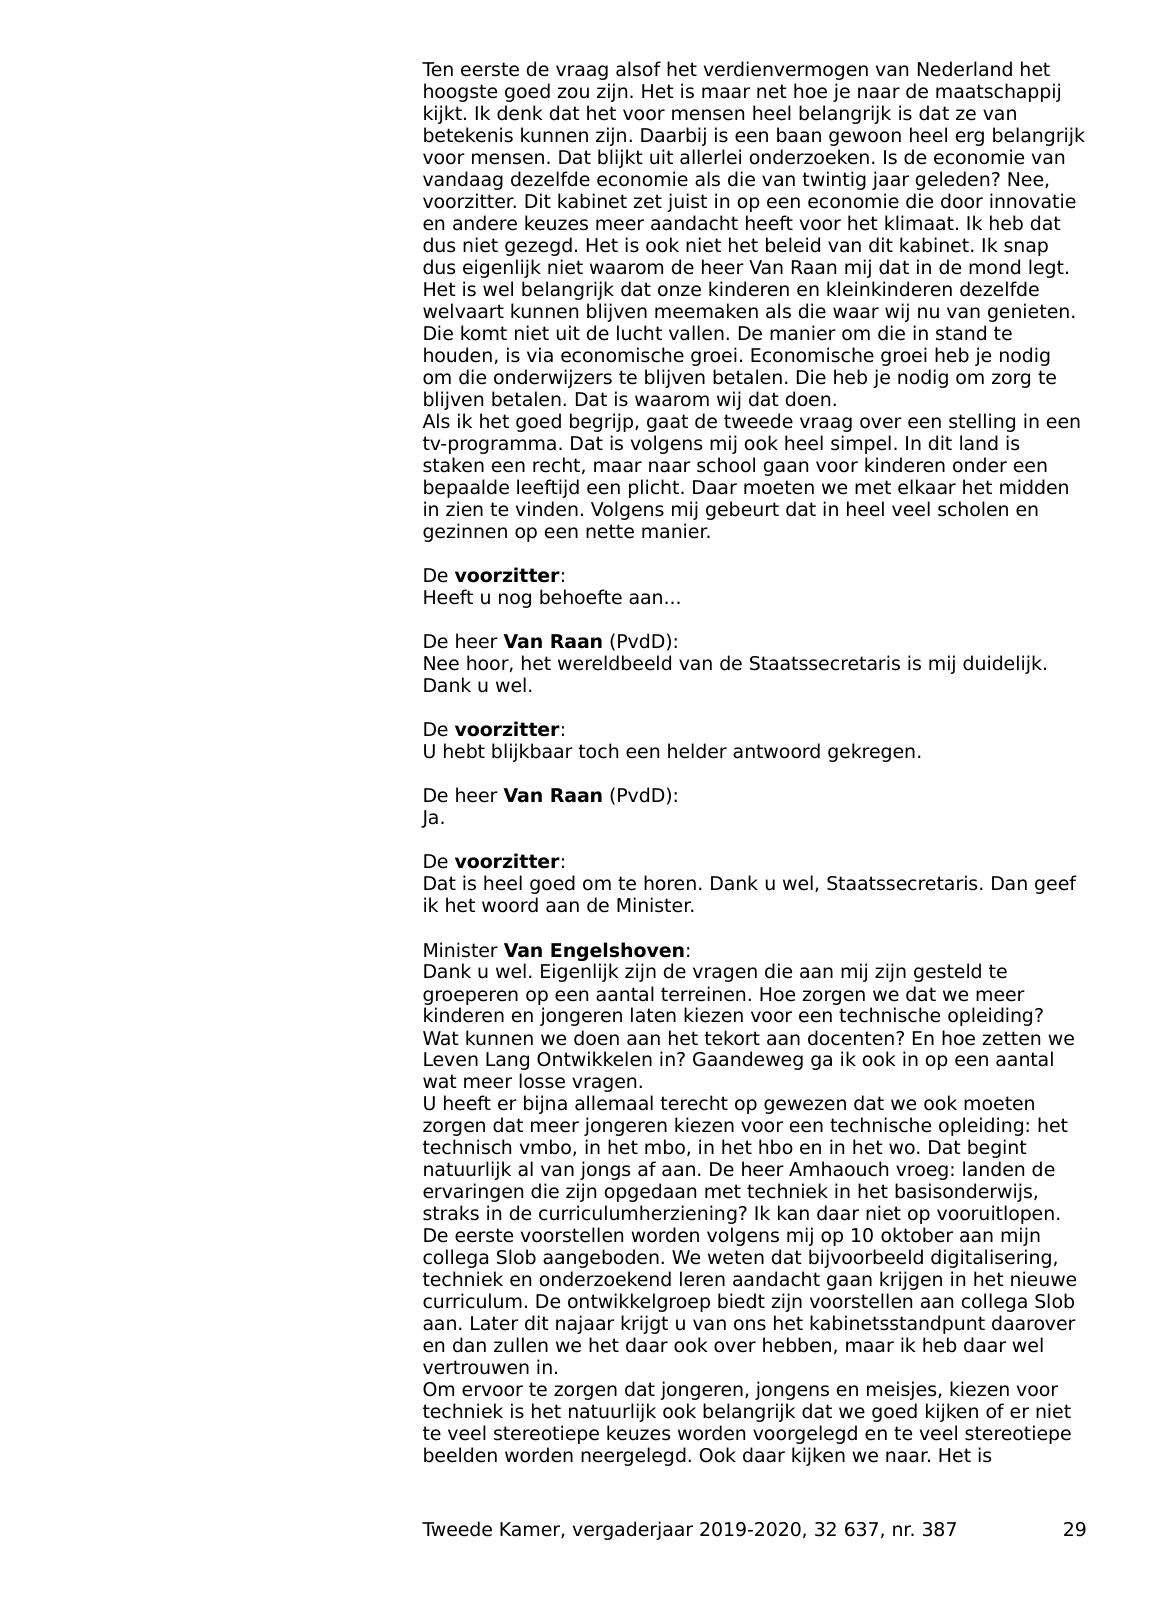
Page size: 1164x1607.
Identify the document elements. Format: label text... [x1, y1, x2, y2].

text Dank u wel. Eigenlijk zijn de vragen die aan mij zijn gesteld te groeperen op een aantal terreinen. Hoe zorgen we dat we meer kinderen en jongeren laten kiezen voor een technische opleiding? Wat kunnen we doen aan het tekort aan docenten? En hoe zetten we Leven Lang Ontwikkelen in? Gaandeweg ga ik ook in op een aantal wat meer losse vragen. [422, 961, 1087, 1093]
text Als ik het goed begrijp, gaat de tweede vraag over een stelling in een tv-programma. Dat is volgens mij ook heel simpel. In dit land is staken een recht, maar naar school gaan voor kinderen onder een bepaalde leeftijd een plicht. Daar moeten we met elkaar het midden in zien te vinden. Volgens mij gebeurt dat in heel veel scholen en gezinnen op een nette manier. [422, 411, 1087, 543]
text De voorzitter: [422, 565, 1087, 587]
text De voorzitter: [422, 719, 1087, 741]
text U heeft er bijna allemaal terecht op gewezen dat we ook moeten zorgen dat meer jongeren kiezen voor een technische opleiding: het technisch vmbo, in het mbo, in het hbo en in het wo. Dat begint natuurlijk al van jongs af aan. De heer Amhaouch vroeg: landen de ervaringen die zijn opgedaan met techniek in het basisonderwijs, straks in de curriculumherziening? Ik kan daar niet op vooruitlopen. De eerste voorstellen worden volgens mij op 10 oktober aan mijn collega Slob aangeboden. We weten dat bijvoorbeeld digitalisering, techniek en onderzoekend leren aandacht gaan krijgen in het nieuwe curriculum. De ontwikkelgroep biedt zijn voorstellen aan collega Slob aan. Later dit najaar krijgt u van ons het kabinetsstandpunt daarover en dan zullen we het daar ook over hebben, maar ik heb daar wel vertrouwen in. [422, 1093, 1087, 1379]
text Minister Van Engelshoven: [422, 939, 1087, 961]
text Nee hoor, het wereldbeeld van de Staatssecretaris is mij duidelijk. Dank u wel. [422, 653, 1087, 697]
text De heer Van Raan (PvdD): [422, 785, 1087, 807]
text Dat is heel goed om te horen. Dank u wel, Staatssecretaris. Dan geef ik het woord aan de Minister. [422, 873, 1087, 917]
text De voorzitter: [422, 851, 1087, 873]
text Ten eerste de vraag alsof het verdienvermogen van Nederland het hoogste goed zou zijn. Het is maar net hoe je naar de maatschappij kijkt. Ik denk dat het voor mensen heel belangrijk is dat ze van betekenis kunnen zijn. Daarbij is een baan gewoon heel erg belangrijk voor mensen. Dat blijkt uit allerlei onderzoeken. Is de economie van vandaag dezelfde economie als die van twintig jaar geleden? Nee, voorzitter. Dit kabinet zet juist in op een economie die door innovatie en andere keuzes meer aandacht heeft voor het klimaat. Ik heb dat dus niet gezegd. Het is ook niet het beleid van dit kabinet. Ik snap dus eigenlijk niet waarom de heer Van Raan mij dat in de mond legt. Het is wel belangrijk dat onze kinderen en kleinkinderen dezelfde welvaart kunnen blijven meemaken als die waar wij nu van genieten. Die komt niet uit de lucht vallen. De manier om die in stand te houden, is via economische groei. Economische groei heb je nodig om die onderwijzers te blijven betalen. Die heb je nodig om zorg te blijven betalen. Dat is waarom wij dat doen. [422, 59, 1087, 411]
text Om ervoor te zorgen dat jongeren, jongens en meisjes, kiezen voor techniek is het natuurlijk ook belangrijk dat we goed kijken of er niet te veel stereotiepe keuzes worden voorgelegd en te veel stereotiepe beelden worden neergelegd. Ook daar kijken we naar. Het is [422, 1379, 1087, 1467]
text Heeft u nog behoefte aan... [422, 587, 1087, 609]
text Ja. [422, 807, 1087, 829]
text U hebt blijkbaar toch een helder antwoord gekregen. [422, 741, 1087, 763]
text De heer Van Raan (PvdD): [422, 631, 1087, 653]
